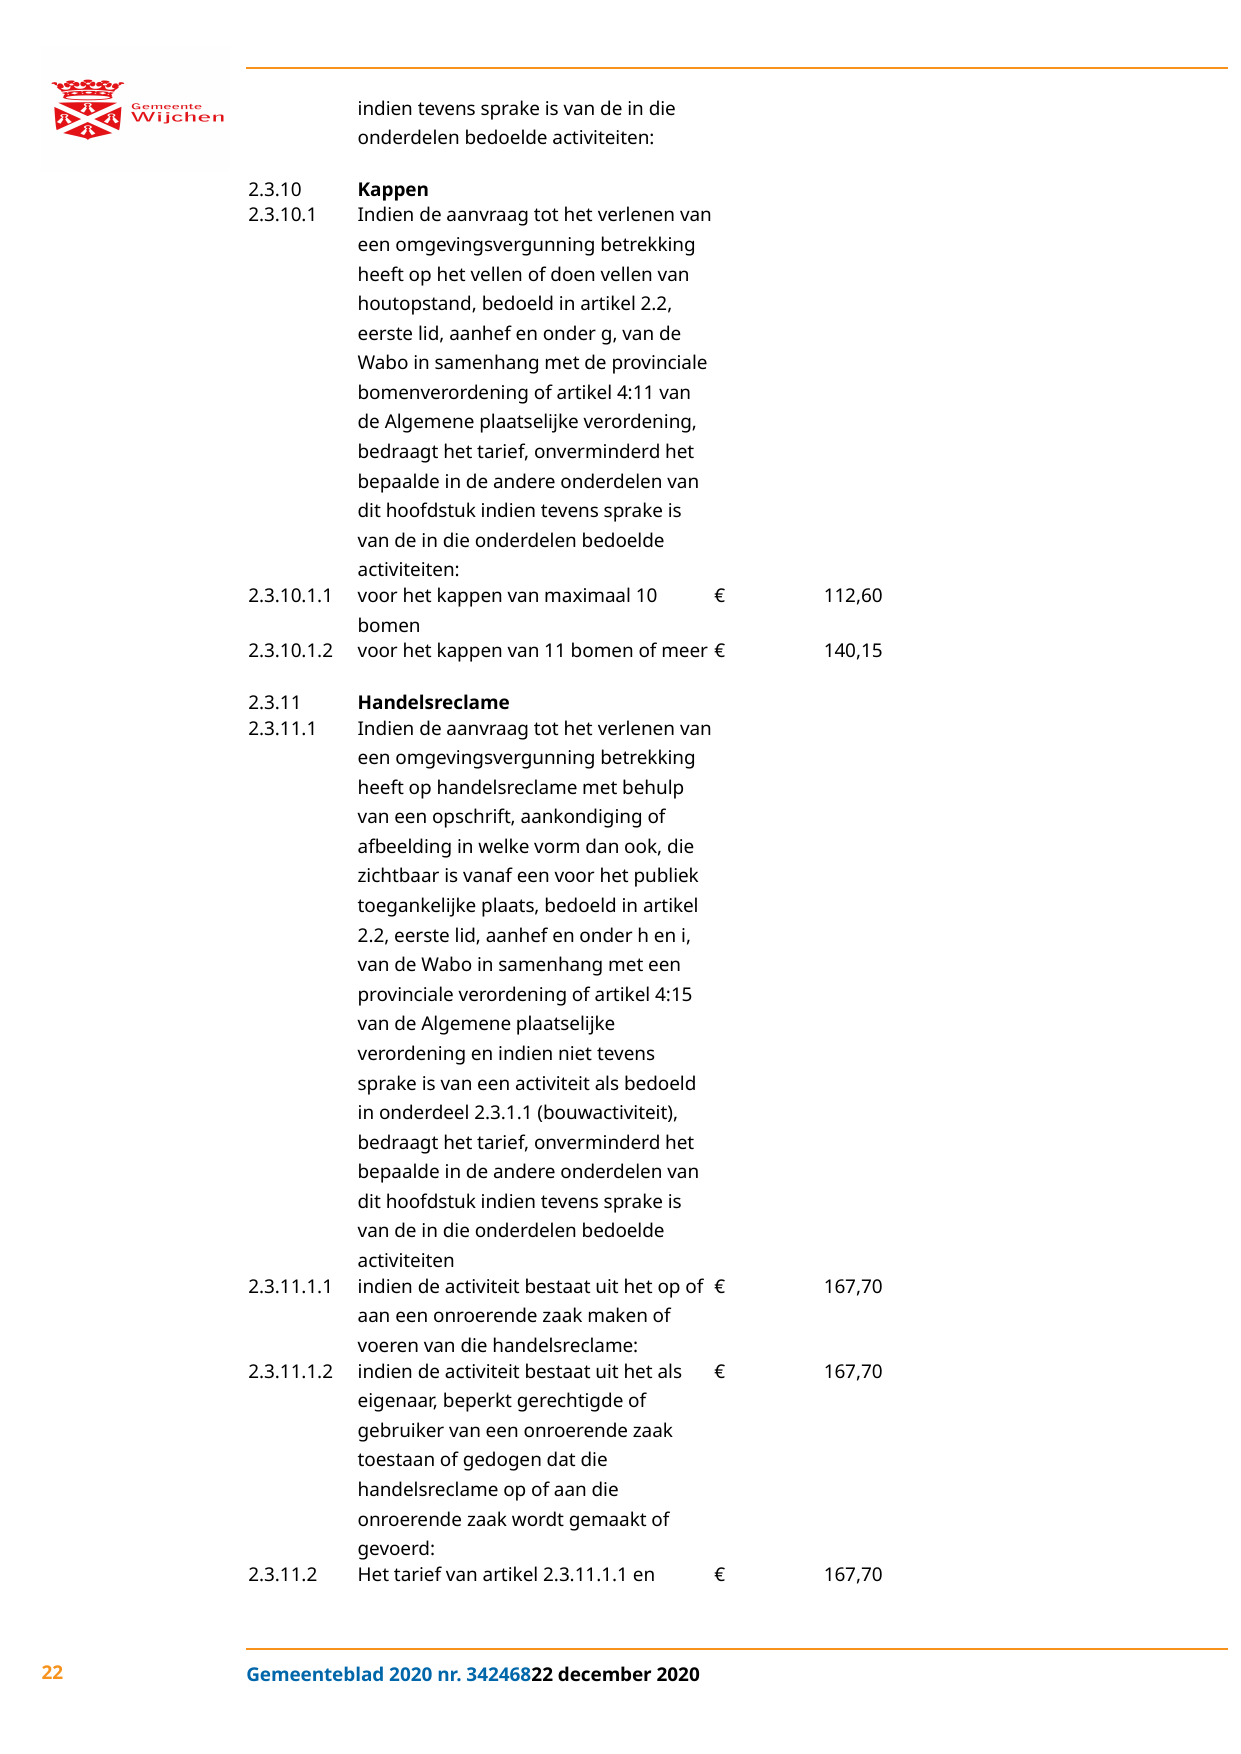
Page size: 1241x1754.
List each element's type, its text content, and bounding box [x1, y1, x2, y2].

table_cell Het tarief van artikel 2.3.11.1.1 en [358, 1561, 714, 1587]
table_cell [824, 95, 933, 150]
table_cell [714, 202, 1042, 582]
table_cell 167,70 [824, 1561, 1042, 1587]
table_cell 2.3.11.1.1 [248, 1273, 357, 1358]
table_cell Indien de aanvraag tot het verlenen van een omgevingsvergunning betrekking heeft op het vellen of doen vellen van houtopstand, bedoeld in artikel 2.2, eerste lid, aanhef en onder g, van de Wabo in samenhang met de provinciale bomenverordening of artikel 4:11 van de Algemene plaatselijke verordening, bedraagt het tarief, onverminderd het bepaalde in de andere onderdelen van dit hoofdstuk indien tevens sprake is van de in die onderdelen bedoelde activiteiten: [358, 202, 714, 582]
table_cell voor het kappen van 11 bomen of meer [358, 638, 714, 663]
table_cell indien de activiteit bestaat uit het op of aan een onroerende zaak maken of voeren van die handelsreclame: [358, 1273, 714, 1358]
table_cell 167,70 [824, 1273, 1042, 1358]
table_cell 112,60 [824, 582, 1042, 638]
table_cell 2.3.11.1 [248, 715, 357, 1273]
table_cell [248, 150, 357, 176]
table_cell 2.3.11.1.2 [248, 1358, 357, 1561]
table_cell indien de activiteit bestaat uit het als eigenaar, beperkt gerechtigde of gebruiker van een onroerende zaak toestaan of gedogen dat die handelsreclame op of aan die onroerende zaak wordt gemaakt of gevoerd: [358, 1358, 714, 1561]
table_cell [714, 176, 1042, 202]
table_cell € [714, 1358, 823, 1561]
picture [41, 47, 231, 172]
table_cell 2.3.10.1.2 [248, 638, 357, 663]
table_cell [358, 663, 714, 689]
table_cell indien tevens sprake is van de in die onderdelen bedoelde activiteiten: [358, 95, 714, 150]
table_cell € [714, 582, 823, 638]
table_cell 140,15 [824, 638, 1042, 663]
table_cell € [714, 638, 823, 663]
table_cell [248, 663, 357, 689]
table_cell [358, 150, 714, 176]
table_cell [714, 663, 823, 689]
table_cell Indien de aanvraag tot het verlenen van een omgevingsvergunning betrekking heeft op handelsreclame met behulp van een opschrift, aankondiging of afbeelding in welke vorm dan ook, die zichtbaar is vanaf een voor het publiek toegankelijke plaats, bedoeld in artikel 2.2, eerste lid, aanhef en onder h en i, van de Wabo in samenhang met een provinciale verordening of artikel 4:15 van de Algemene plaatselijke verordening en indien niet tevens sprake is van een activiteit als bedoeld in onderdeel 2.3.1.1 (bouwactiviteit), bedraagt het tarief, onverminderd het bepaalde in de andere onderdelen van dit hoofdstuk indien tevens sprake is van de in die onderdelen bedoelde activiteiten [358, 715, 714, 1273]
table_cell Handelsreclame [358, 689, 714, 715]
table_cell 2.3.10.1.1 [248, 582, 357, 638]
table_cell Kappen [358, 176, 714, 202]
table_cell € [714, 1273, 823, 1358]
table_cell 2.3.11 [248, 689, 357, 715]
table_cell [714, 715, 1042, 1273]
table_cell [714, 689, 1042, 715]
table_cell 2.3.10.1 [248, 202, 357, 582]
table_cell [824, 663, 1042, 689]
table_cell voor het kappen van maximaal 10 bomen [358, 582, 714, 638]
table_cell 2.3.10 [248, 176, 357, 202]
table_cell [714, 150, 1042, 176]
table_cell 2.3.11.2 [248, 1561, 357, 1587]
table_cell [714, 95, 823, 150]
table_cell [248, 95, 357, 150]
table_cell 167,70 [824, 1358, 1042, 1561]
table_cell € [714, 1561, 823, 1587]
